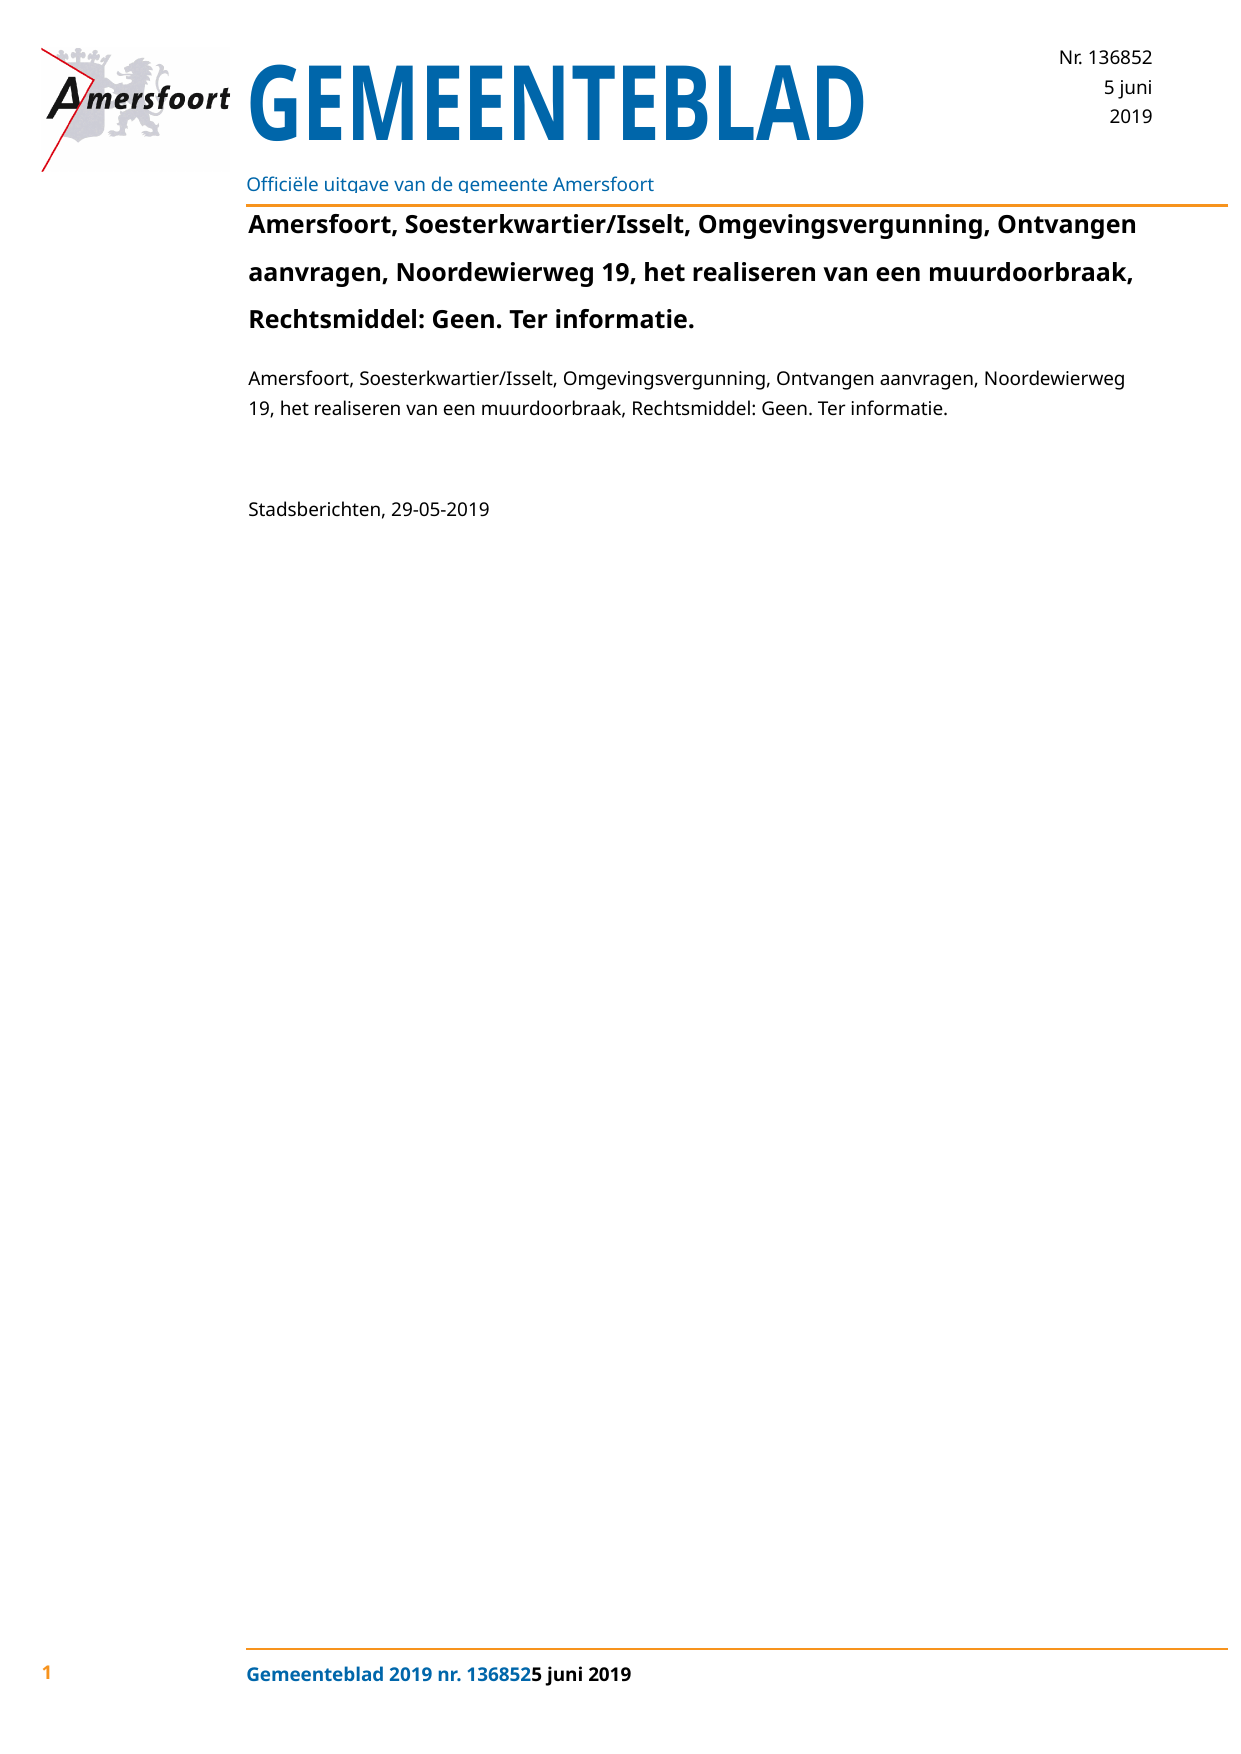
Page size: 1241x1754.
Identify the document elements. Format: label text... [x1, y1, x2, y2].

text Amersfoort, Soesterkwartier/Isselt, Omgevingsvergunning, Ontvangen aanvragen, Noordewierweg 19, het realiseren van een muurdoorbraak, Rechtsmiddel: Geen. Ter informatie. [248, 207, 1152, 336]
text Amersfoort, Soesterkwartier/Isselt, Omgevingsvergunning, Ontvangen aanvragen, Noordewierweg 19, het realiseren van een muurdoorbraak, Rechtsmiddel: Geen. Ter informatie. [248, 366, 1152, 421]
text Stadsberichten, 29-05-2019 [248, 496, 1152, 522]
picture [41, 47, 231, 172]
